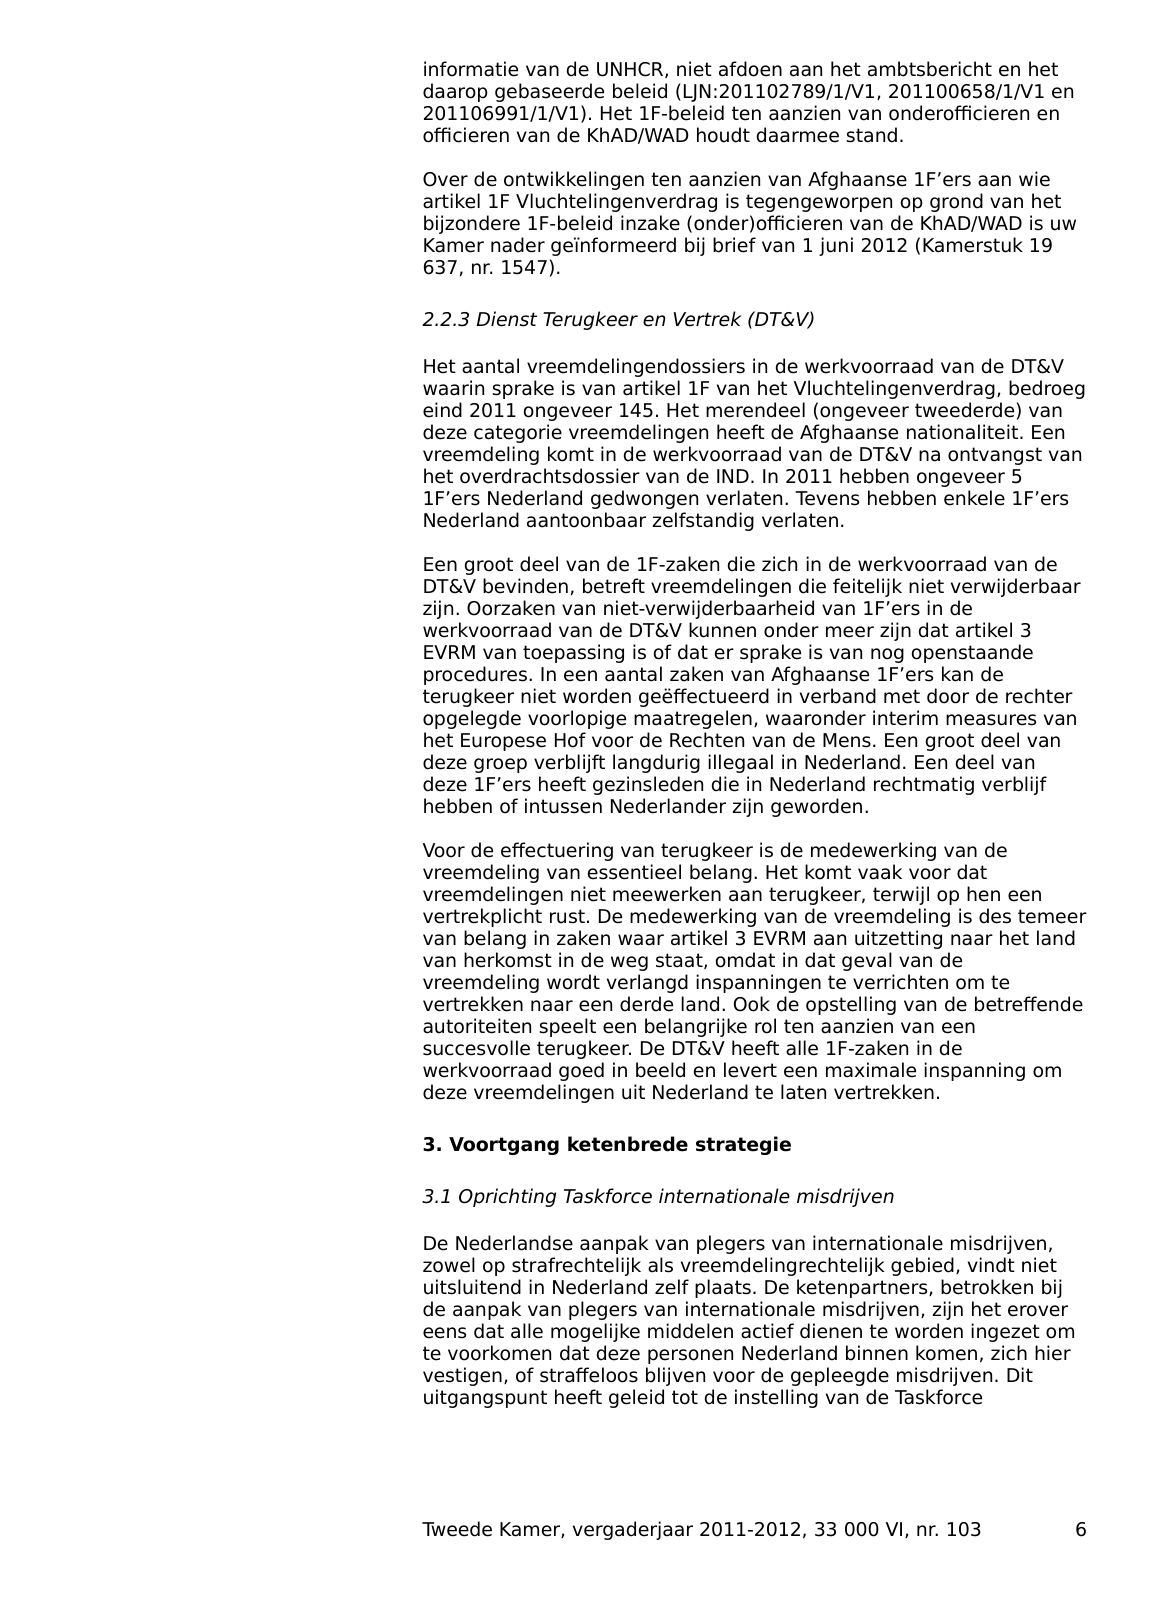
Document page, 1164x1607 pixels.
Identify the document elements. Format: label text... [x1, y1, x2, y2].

text Voor de effectuering van terugkeer is de medewerking van de vreemdeling van essentieel belang. Het komt vaak voor dat vreemdelingen niet meewerken aan terugkeer, terwijl op hen een vertrekplicht rust. De medewerking van de vreemdeling is des temeer van belang in zaken waar artikel 3 EVRM aan uitzetting naar het land van herkomst in de weg staat, omdat in dat geval van de vreemdeling wordt verlangd inspanningen te verrichten om te vertrekken naar een derde land. Ook de opstelling van de betreffende autoriteiten speelt een belangrijke rol ten aanzien van een succesvolle terugkeer. De DT&V heeft alle 1F-zaken in de werkvoorraad goed in beeld en levert een maximale inspanning om deze vreemdelingen uit Nederland te laten vertrekken. [422, 840, 1087, 1104]
text Over de ontwikkelingen ten aanzien van Afghaanse 1F’ers aan wie artikel 1F Vluchtelingenverdrag is tegengeworpen op grond van het bijzondere 1F-beleid inzake (onder)officieren van de KhAD/WAD is uw Kamer nader geïnformeerd bij brief van 1 juni 2012 (Kamerstuk 19 637, nr. 1547). [422, 169, 1087, 279]
text Het aantal vreemdelingendossiers in de werkvoorraad van de DT&V waarin sprake is van artikel 1F van het Vluchtelingenverdrag, bedroeg eind 2011 ongeveer 145. Het merendeel (ongeveer tweederde) van deze categorie vreemdelingen heeft de Afghaanse nationaliteit. Een vreemdeling komt in de werkvoorraad van de DT&V na ontvangst van het overdrachtsdossier van de IND. In 2011 hebben ongeveer 5 1F’ers Nederland gedwongen verlaten. Tevens hebben enkele 1F’ers Nederland aantoonbaar zelfstandig verlaten. [422, 356, 1087, 532]
text De Nederlandse aanpak van plegers van internationale misdrijven, zowel op strafrechtelijk als vreemdelingrechtelijk gebied, vindt niet uitsluitend in Nederland zelf plaats. De ketenpartners, betrokken bij de aanpak van plegers van internationale misdrijven, zijn het erover eens dat alle mogelijke middelen actief dienen te worden ingezet om te voorkomen dat deze personen Nederland binnen komen, zich hier vestigen, of straffeloos blijven voor de gepleegde misdrijven. Dit uitgangspunt heeft geleid tot de instelling van de Taskforce [422, 1233, 1087, 1408]
subtitle 3. Voortgang ketenbrede strategie [422, 1134, 1087, 1156]
subtitle 3.1 Oprichting Taskforce internationale misdrijven [422, 1186, 1087, 1208]
subtitle 2.2.3 Dienst Terugkeer en Vertrek (DT&V) [422, 309, 1087, 331]
text Een groot deel van de 1F-zaken die zich in de werkvoorraad van de DT&V bevinden, betreft vreemdelingen die feitelijk niet verwijderbaar zijn. Oorzaken van niet-verwijderbaarheid van 1F’ers in de werkvoorraad van de DT&V kunnen onder meer zijn dat artikel 3 EVRM van toepassing is of dat er sprake is van nog openstaande procedures. In een aantal zaken van Afghaanse 1F’ers kan de terugkeer niet worden geëffectueerd in verband met door de rechter opgelegde voorlopige maatregelen, waaronder interim measures van het Europese Hof voor de Rechten van de Mens. Een groot deel van deze groep verblijft langdurig illegaal in Nederland. Een deel van deze 1F’ers heeft gezinsleden die in Nederland rechtmatig verblijf hebben of intussen Nederlander zijn geworden. [422, 554, 1087, 818]
text informatie van de UNHCR, niet afdoen aan het ambtsbericht en het daarop gebaseerde beleid (LJN:201102789/1/V1, 201100658/1/V1 en 201106991/1/V1). Het 1F-beleid ten aanzien van onderofficieren en officieren van de KhAD/WAD houdt daarmee stand. [422, 59, 1087, 147]
